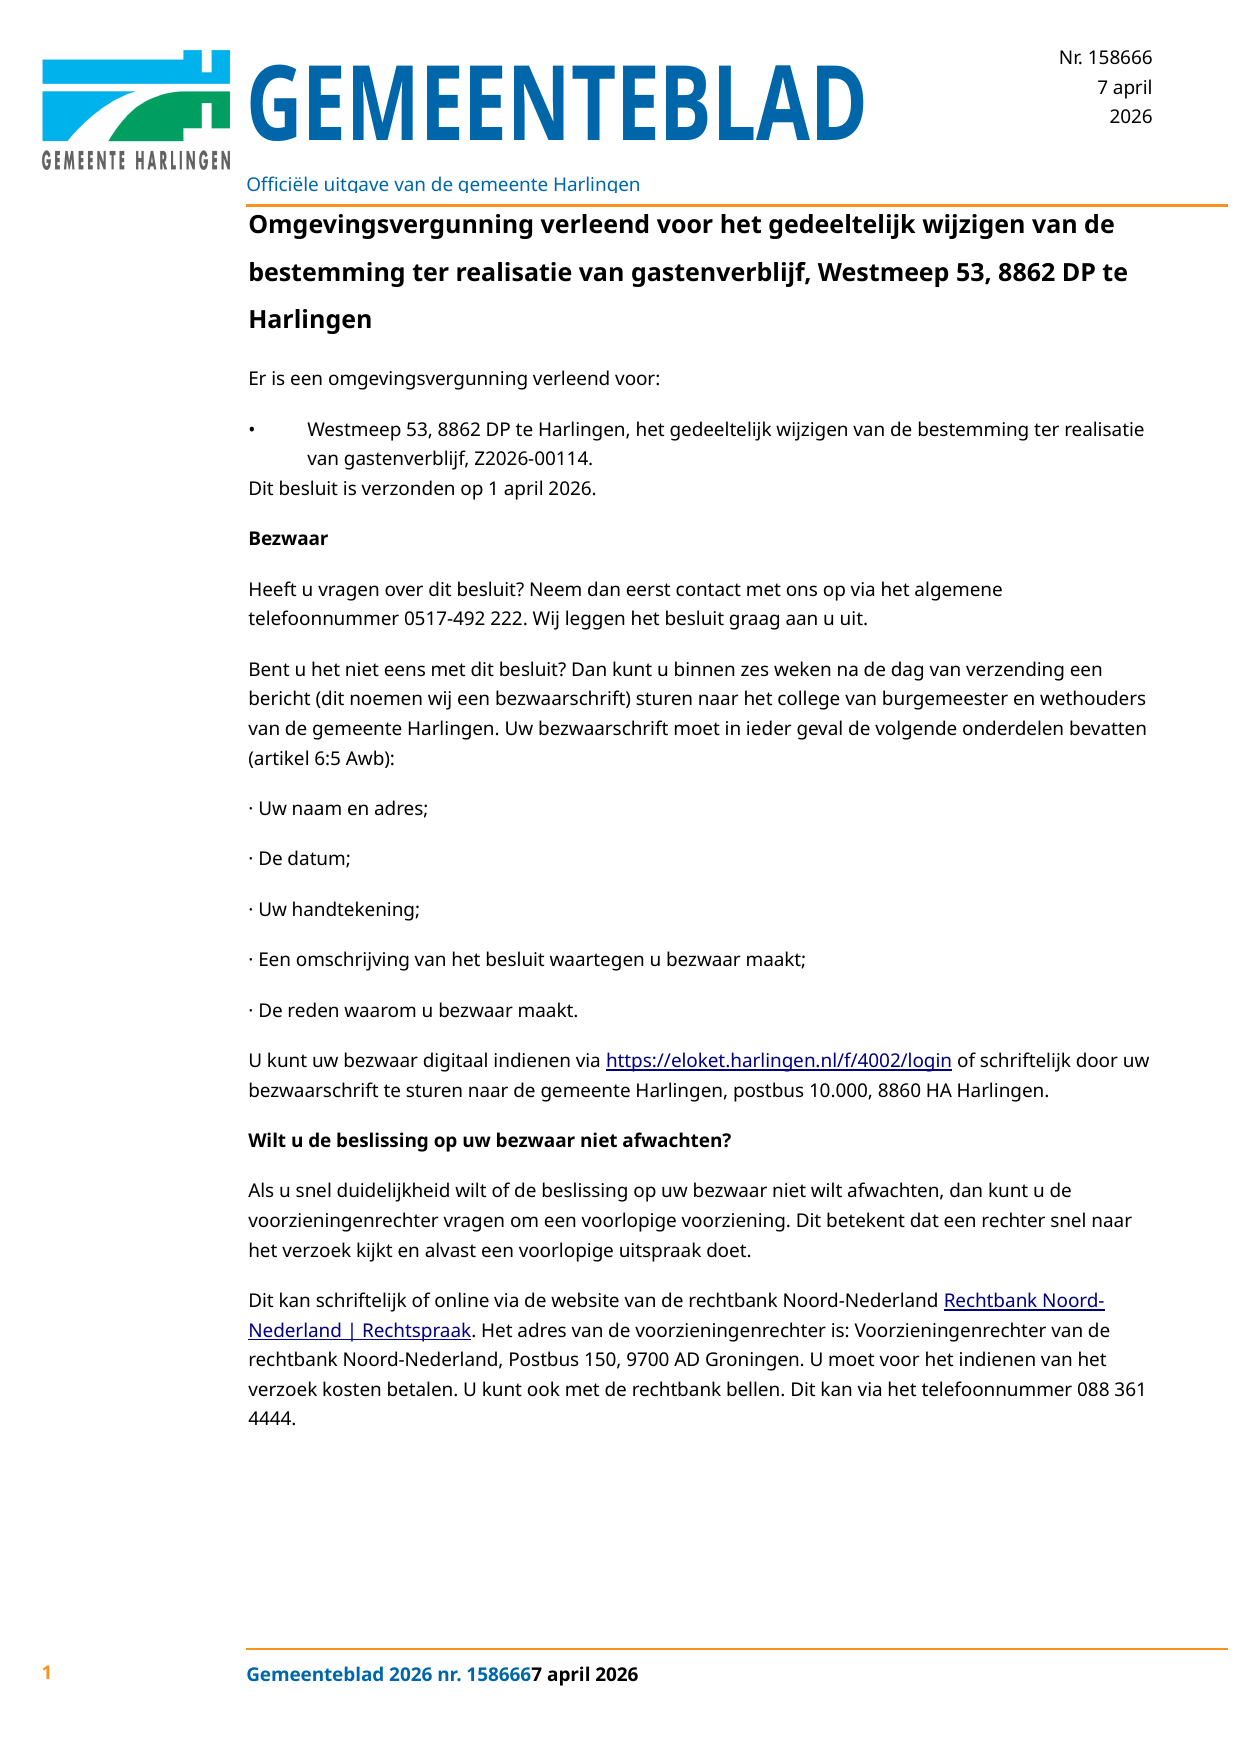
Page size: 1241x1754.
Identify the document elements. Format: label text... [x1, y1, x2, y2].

text Bent u het niet eens met dit besluit? Dan kunt u binnen zes weken na de dag van verzending een bericht (dit noemen wij een bezwaarschrift) sturen naar het college van burgemeester en wethouders van de gemeente Harlingen. Uw bezwaarschrift moet in ieder geval de volgende onderdelen bevatten (artikel 6:5 Awb): [248, 656, 1152, 770]
picture [41, 47, 231, 172]
list Westmeep 53, 8862 DP te Harlingen, het gedeeltelijk wijzigen van de bestemming ter realisatie van gastenverblijf, Z2026-00114. [248, 416, 1152, 471]
text · Uw handtekening; [248, 896, 1152, 922]
text · Uw naam en adres; [248, 795, 1152, 821]
text Omgevingsvergunning verleend voor het gedeeltelijk wijzigen van de bestemming ter realisatie van gastenverblijf, Westmeep 53, 8862 DP te Harlingen [248, 207, 1152, 336]
text Dit besluit is verzonden op 1 april 2026. [248, 475, 1152, 501]
text Bezwaar [248, 526, 1152, 551]
text · De datum; [248, 846, 1152, 871]
text Als u snel duidelijkheid wilt of de beslissing op uw bezwaar niet wilt afwachten, dan kunt u de voorzieningenrechter vragen om een voorlopige voorziening. Dit betekent dat een rechter snel naar het verzoek kijkt en alvast een voorlopige uitspraak doet. [248, 1178, 1152, 1262]
text Heeft u vragen over dit besluit? Neem dan eerst contact met ons op via het algemene telefoonnummer 0517-492 222. Wij leggen het besluit graag aan u uit. [248, 576, 1152, 631]
text Er is een omgevingsvergunning verleend voor: [248, 366, 1152, 391]
text U kunt uw bezwaar digitaal indienen via https://eloket.harlingen.nl/f/4002/login of schriftelijk door uw bezwaarschrift te sturen naar de gemeente Harlingen, postbus 10.000, 8860 HA Harlingen. [248, 1047, 1152, 1102]
text · Een omschrijving van het besluit waartegen u bezwaar maakt; [248, 946, 1152, 972]
text Dit kan schriftelijk of online via de website van de rechtbank Noord-Nederland Rechtbank Noord-Nederland | Rechtspraak. Het adres van de voorzieningenrechter is: Voorzieningenrechter van de rechtbank Noord-Nederland, Postbus 150, 9700 AD Groningen. U moet voor het indienen van het verzoek kosten betalen. U kunt ook met de rechtbank bellen. Dit kan via het telefoonnummer 088 361 4444. [248, 1287, 1152, 1431]
text · De reden waarom u bezwaar maakt. [248, 997, 1152, 1022]
text Wilt u de beslissing op uw bezwaar niet afwachten? [248, 1127, 1152, 1153]
